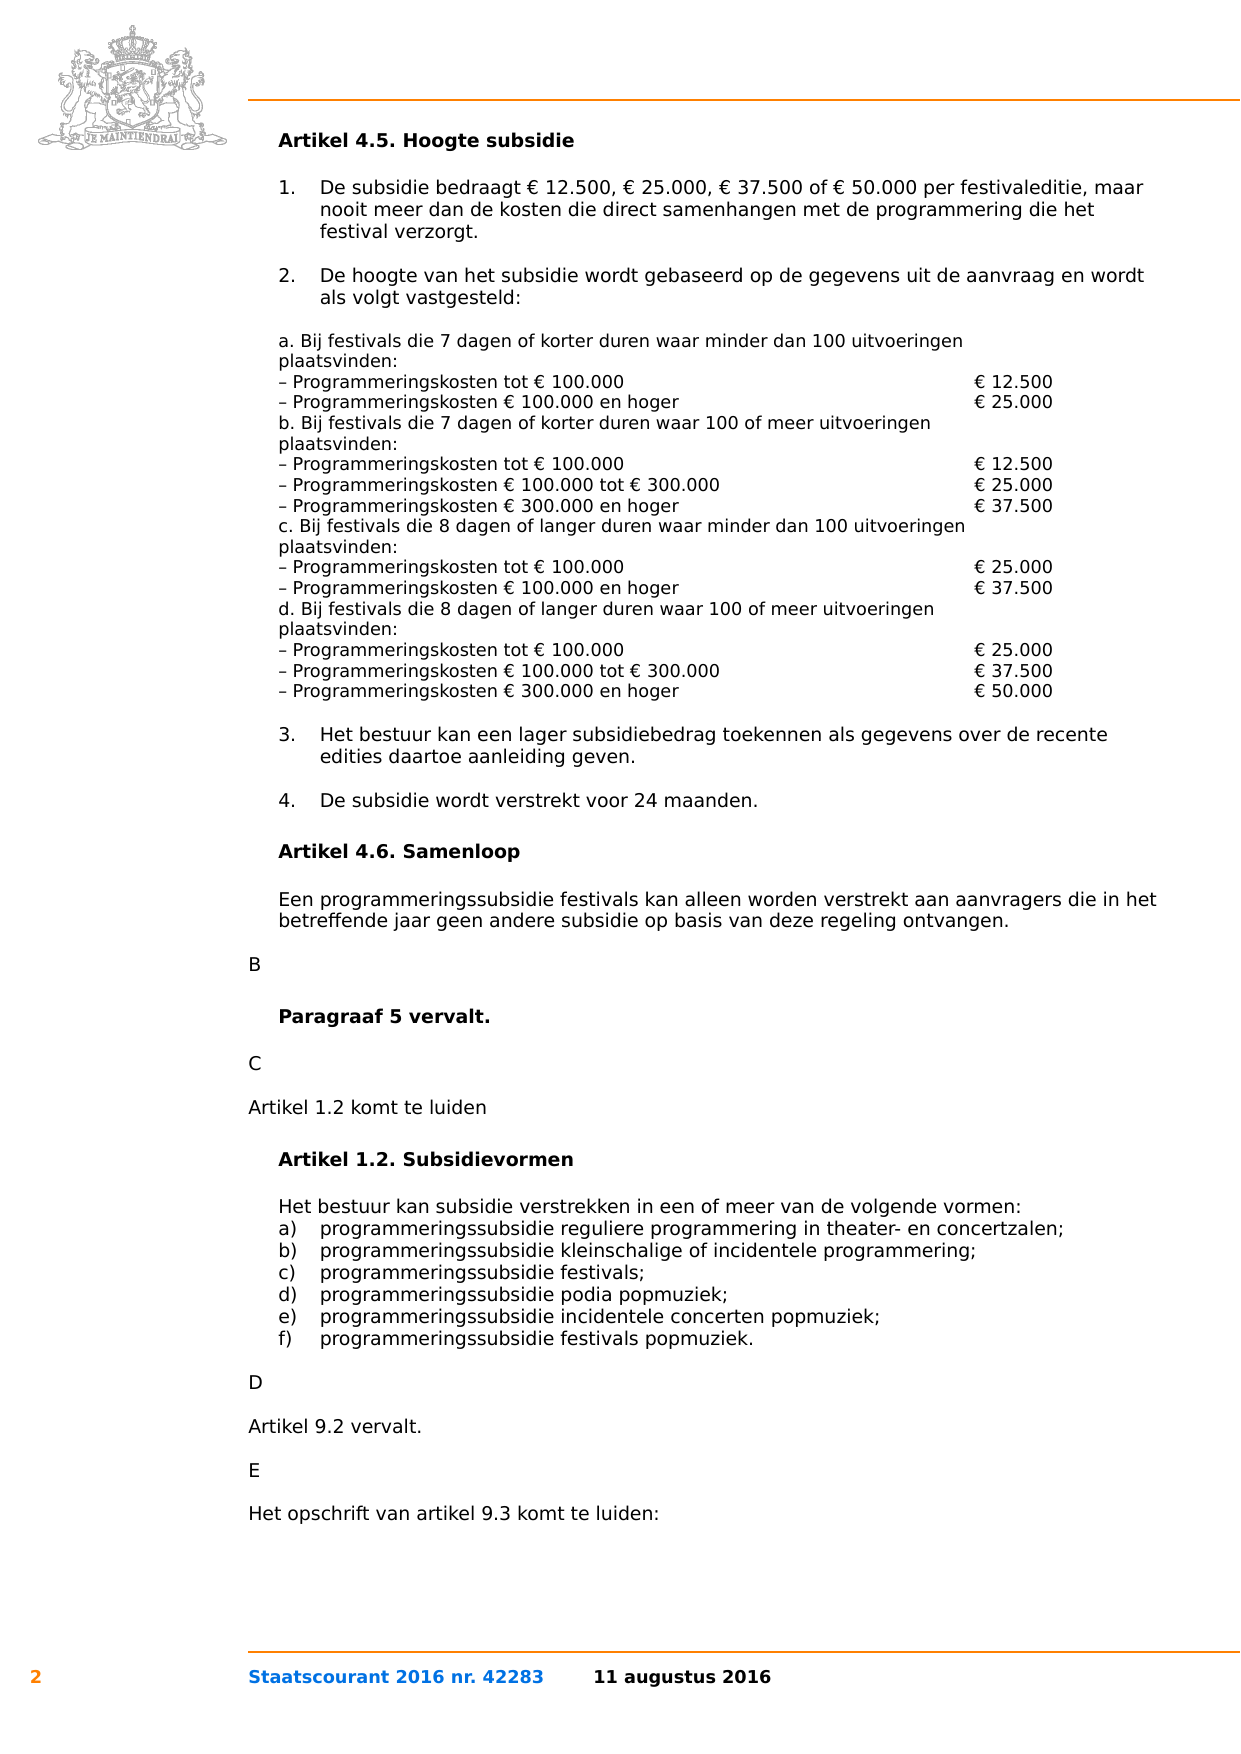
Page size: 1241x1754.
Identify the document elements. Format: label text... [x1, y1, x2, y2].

table_cell € 12.500 [968, 454, 1163, 475]
text B [248, 954, 1163, 976]
text Een programmeringssubsidie festivals kan alleen worden verstrekt aan aanvragers die in het betreffende jaar geen andere subsidie op basis van deze regeling ontvangen. [278, 888, 1163, 932]
table_cell € 37.500 [968, 496, 1163, 516]
table_cell € 25.000 [968, 558, 1163, 578]
table_cell – Programmeringskosten € 300.000 en hoger [278, 681, 968, 702]
table_cell – Programmeringskosten tot € 100.000 [278, 640, 968, 661]
table_cell b. Bij festivals die 7 dagen of korter duren waar 100 of meer uitvoeringen plaatsvinden: [278, 413, 968, 454]
table_cell d. Bij festivals die 8 dagen of langer duren waar 100 of meer uitvoeringen plaatsvinden: [278, 599, 968, 640]
table_cell – Programmeringskosten € 300.000 en hoger [278, 496, 968, 516]
text 4. De subsidie wordt verstrekt voor 24 maanden. [278, 789, 1163, 811]
text f) programmeringssubsidie festivals popmuziek. [278, 1328, 1163, 1350]
subtitle Artikel 4.5. Hoogte subsidie [278, 130, 1163, 152]
table_cell – Programmeringskosten € 100.000 tot € 300.000 [278, 475, 968, 496]
table_cell [968, 413, 1163, 454]
text 1. De subsidie bedraagt € 12.500, € 25.000, € 37.500 of € 50.000 per festivaleditie, maar nooit meer dan de kosten die direct samenhangen met de programmering die het festival verzorgt. [278, 177, 1163, 243]
subtitle Artikel 1.2. Subsidievormen [278, 1149, 1163, 1171]
table_cell – Programmeringskosten tot € 100.000 [278, 558, 968, 578]
table_cell € 25.000 [968, 393, 1163, 413]
table_cell c. Bij festivals die 8 dagen of langer duren waar minder dan 100 uitvoeringen plaatsvinden: [278, 516, 968, 557]
text D [248, 1372, 1163, 1394]
table_cell € 50.000 [968, 681, 1163, 702]
text c) programmeringssubsidie festivals; [278, 1262, 1163, 1284]
text E [248, 1459, 1163, 1481]
text Het bestuur kan subsidie verstrekken in een of meer van de volgende vormen: [278, 1196, 1163, 1218]
table_cell € 25.000 [968, 640, 1163, 661]
text Het opschrift van artikel 9.3 komt te luiden: [248, 1503, 1163, 1525]
table_cell € 12.500 [968, 372, 1163, 392]
table_cell – Programmeringskosten € 100.000 tot € 300.000 [278, 661, 968, 681]
table_cell [968, 599, 1163, 640]
text 2. De hoogte van het subsidie wordt gebaseerd op de gegevens uit de aanvraag en wordt als volgt vastgesteld: [278, 265, 1163, 309]
text 3. Het bestuur kan een lager subsidiebedrag toekennen als gegevens over de recente edities daartoe aanleiding geven. [278, 724, 1163, 768]
text a) programmeringssubsidie reguliere programmering in theater- en concertzalen; [278, 1218, 1163, 1240]
table_cell [968, 516, 1163, 557]
table_cell € 37.500 [968, 661, 1163, 681]
table_cell € 25.000 [968, 475, 1163, 496]
text d) programmeringssubsidie podia popmuziek; [278, 1284, 1163, 1306]
subtitle Artikel 4.6. Samenloop [278, 841, 1163, 863]
text b) programmeringssubsidie kleinschalige of incidentele programmering; [278, 1240, 1163, 1262]
text Artikel 1.2 komt te luiden [248, 1097, 1163, 1119]
table_cell € 37.500 [968, 578, 1163, 599]
picture [38, 25, 227, 150]
table_header a. Bij festivals die 7 dagen of korter duren waar minder dan 100 uitvoeringen plaatsvinden: [278, 331, 968, 372]
subtitle Paragraaf 5 vervalt. [278, 1006, 1163, 1028]
text C [248, 1053, 1163, 1075]
table_header [968, 331, 1163, 372]
table_cell – Programmeringskosten € 100.000 en hoger [278, 578, 968, 599]
text e) programmeringssubsidie incidentele concerten popmuziek; [278, 1306, 1163, 1328]
table_cell – Programmeringskosten € 100.000 en hoger [278, 393, 968, 413]
table_cell – Programmeringskosten tot € 100.000 [278, 372, 968, 392]
text Artikel 9.2 vervalt. [248, 1416, 1163, 1438]
table_cell – Programmeringskosten tot € 100.000 [278, 454, 968, 475]
